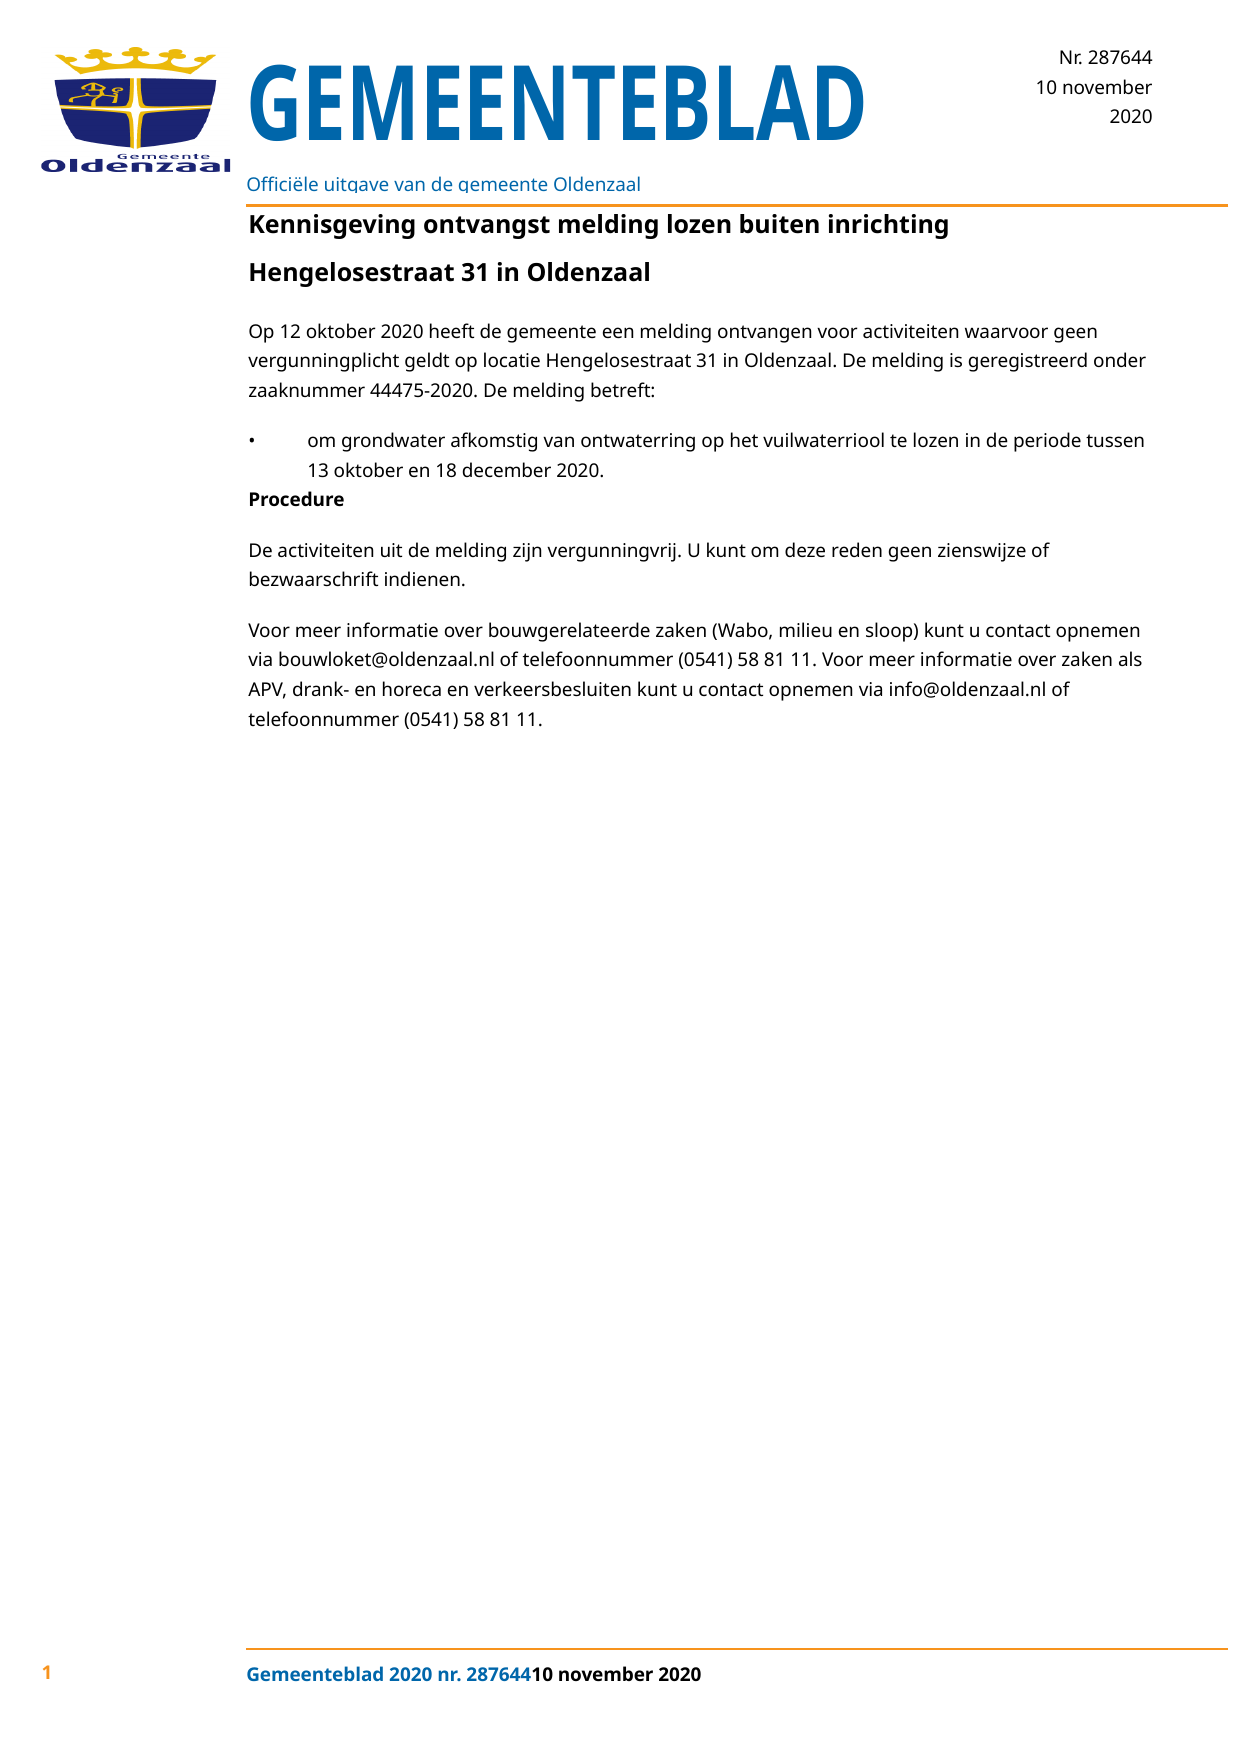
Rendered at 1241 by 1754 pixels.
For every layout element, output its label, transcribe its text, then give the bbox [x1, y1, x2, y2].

list om grondwater afkomstig van ontwaterring op het vuilwaterriool te lozen in de periode tussen 13 oktober en 18 december 2020. [248, 427, 1152, 483]
picture [41, 47, 231, 172]
text Voor meer informatie over bouwgerelateerde zaken (Wabo, milieu en sloop) kunt u contact opnemen via bouwloket@oldenzaal.nl of telefoonnummer (0541) 58 81 11. Voor meer informatie over zaken als APV, drank- en horeca en verkeersbesluiten kunt u contact opnemen via info@oldenzaal.nl of telefoonnummer (0541) 58 81 11. [248, 617, 1152, 732]
text Op 12 oktober 2020 heeft de gemeente een melding ontvangen voor activiteiten waarvoor geen vergunningplicht geldt op locatie Hengelosestraat 31 in Oldenzaal. De melding is geregistreerd onder zaaknummer 44475-2020. De melding betreft: [248, 318, 1152, 403]
text Procedure [248, 487, 1152, 512]
text De activiteiten uit de melding zijn vergunningvrij. U kunt om deze reden geen zienswijze of bezwaarschrift indienen. [248, 537, 1152, 592]
text Kennisgeving ontvangst melding lozen buiten inrichting Hengelosestraat 31 in Oldenzaal [248, 207, 1152, 288]
